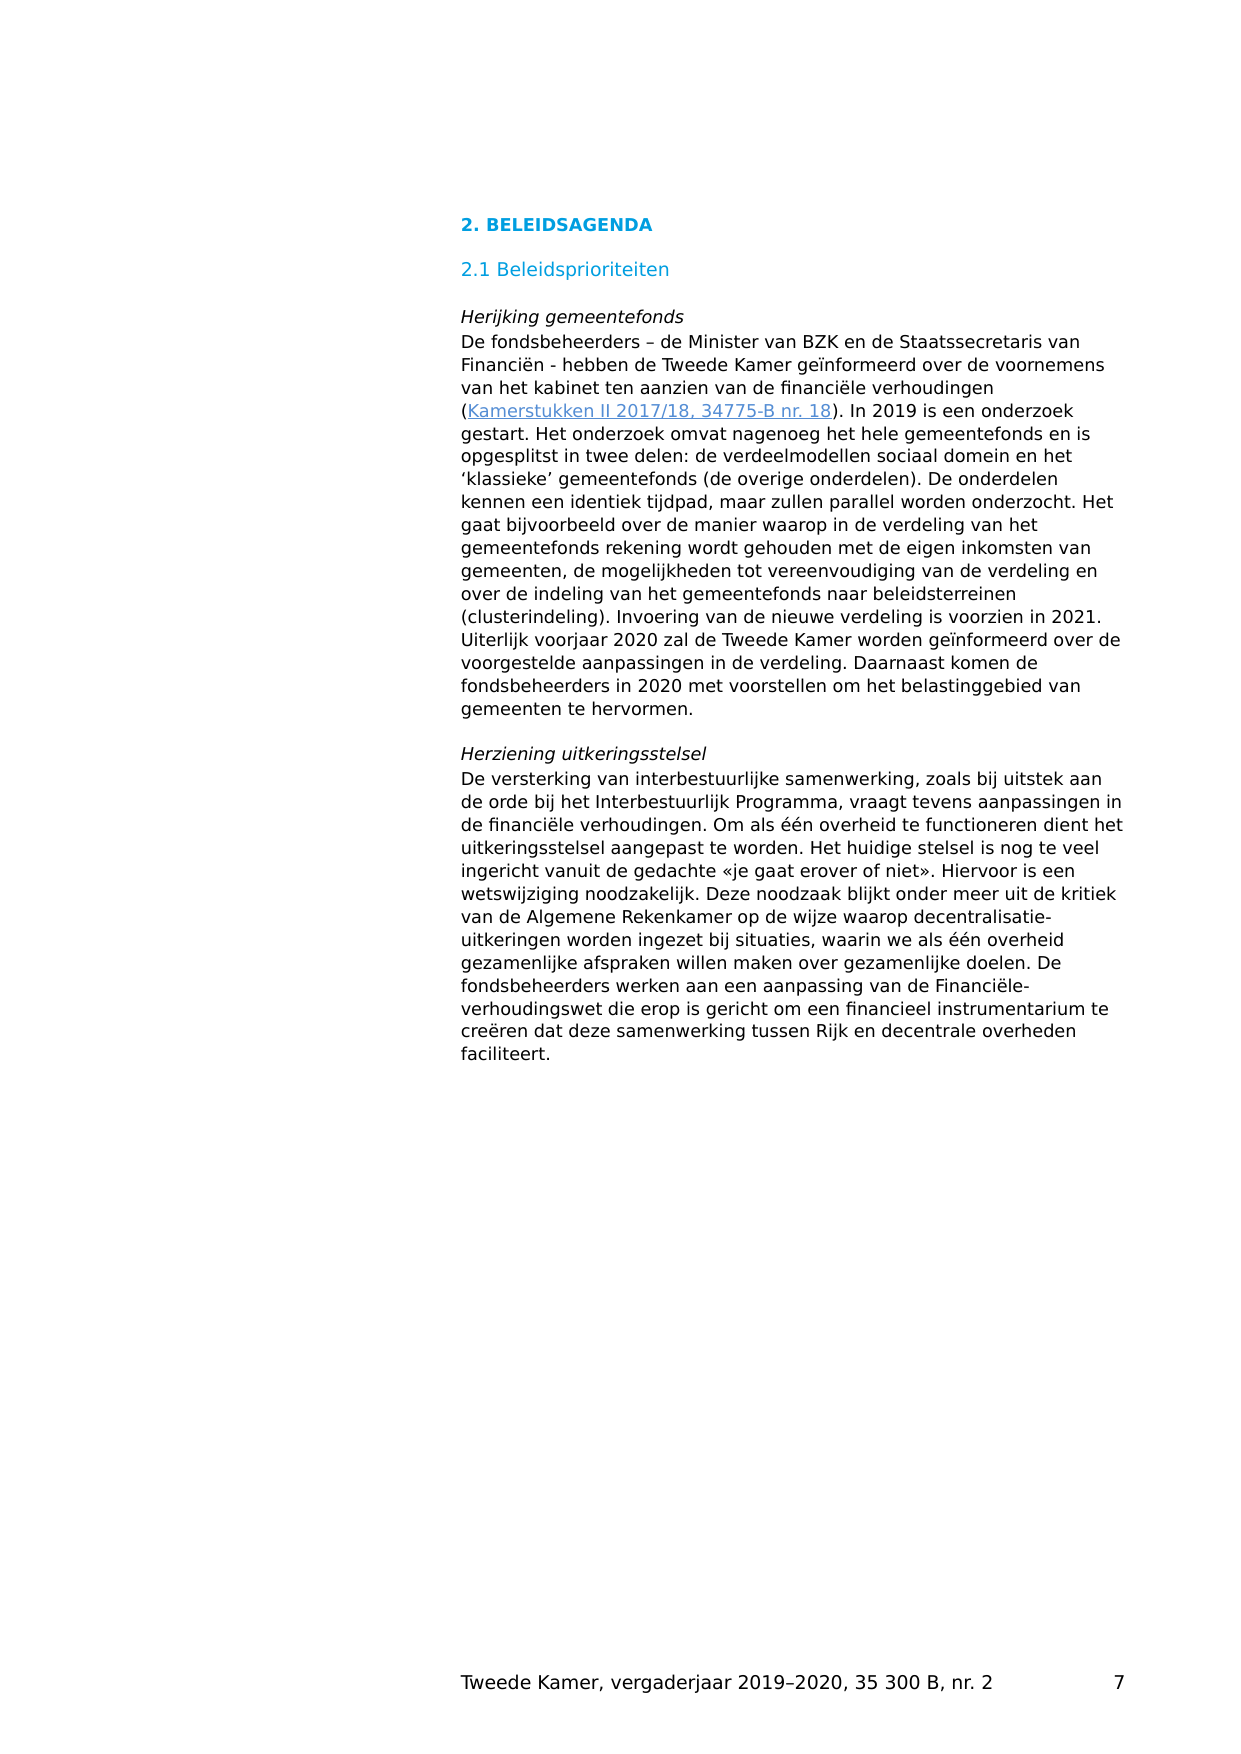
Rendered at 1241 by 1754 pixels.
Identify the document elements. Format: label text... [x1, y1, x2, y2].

title 2.1 Beleidsprioriteiten [461, 259, 1125, 281]
text Herziening uitkeringsstelsel [461, 742, 1125, 765]
text Herijking gemeentefonds [461, 305, 1125, 328]
text De fondsbeheerders – de Minister van BZK en de Staatssecretaris van Financiën - hebben de Tweede Kamer geïnformeerd over de voornemens van het kabinet ten aanzien van de financiële verhoudingen (Kamerstukken II 2017/18, 34775-B nr. 18). In 2019 is een onderzoek gestart. Het onderzoek omvat nagenoeg het hele gemeentefonds en is opgesplitst in twee delen: de verdeelmodellen sociaal domein en het ‘klassieke’ gemeentefonds (de overige onderdelen). De onderdelen kennen een identiek tijdpad, maar zullen parallel worden onderzocht. Het gaat bijvoorbeeld over de manier waarop in de verdeling van het gemeentefonds rekening wordt gehouden met de eigen inkomsten van gemeenten, de mogelijkheden tot vereenvoudiging van de verdeling en over de indeling van het gemeentefonds naar beleidsterreinen (clusterindeling). Invoering van de nieuwe verdeling is voorzien in 2021. Uiterlijk voorjaar 2020 zal de Tweede Kamer worden geïnformeerd over de voorgestelde aanpassingen in de verdeling. Daarnaast komen de fondsbeheerders in 2020 met voorstellen om het belastinggebied van gemeenten te hervormen. [461, 330, 1125, 719]
title 2. BELEIDSAGENDA [461, 213, 1125, 236]
text De versterking van interbestuurlijke samenwerking, zoals bij uitstek aan de orde bij het Interbestuurlijk Programma, vraagt tevens aanpassingen in de financiële verhoudingen. Om als één overheid te functioneren dient het uitkeringsstelsel aangepast te worden. Het huidige stelsel is nog te veel ingericht vanuit de gedachte «je gaat erover of niet». Hiervoor is een wetswijziging noodzakelijk. Deze noodzaak blijkt onder meer uit de kritiek van de Algemene Rekenkamer op de wijze waarop decentralisatie-uitkeringen worden ingezet bij situaties, waarin we als één overheid gezamenlijke afspraken willen maken over gezamenlijke doelen. De fondsbeheerders werken aan een aanpassing van de Financiële-verhoudingswet die erop is gericht om een financieel instrumentarium te creëren dat deze samenwerking tussen Rijk en decentrale overheden faciliteert. [461, 767, 1125, 1065]
